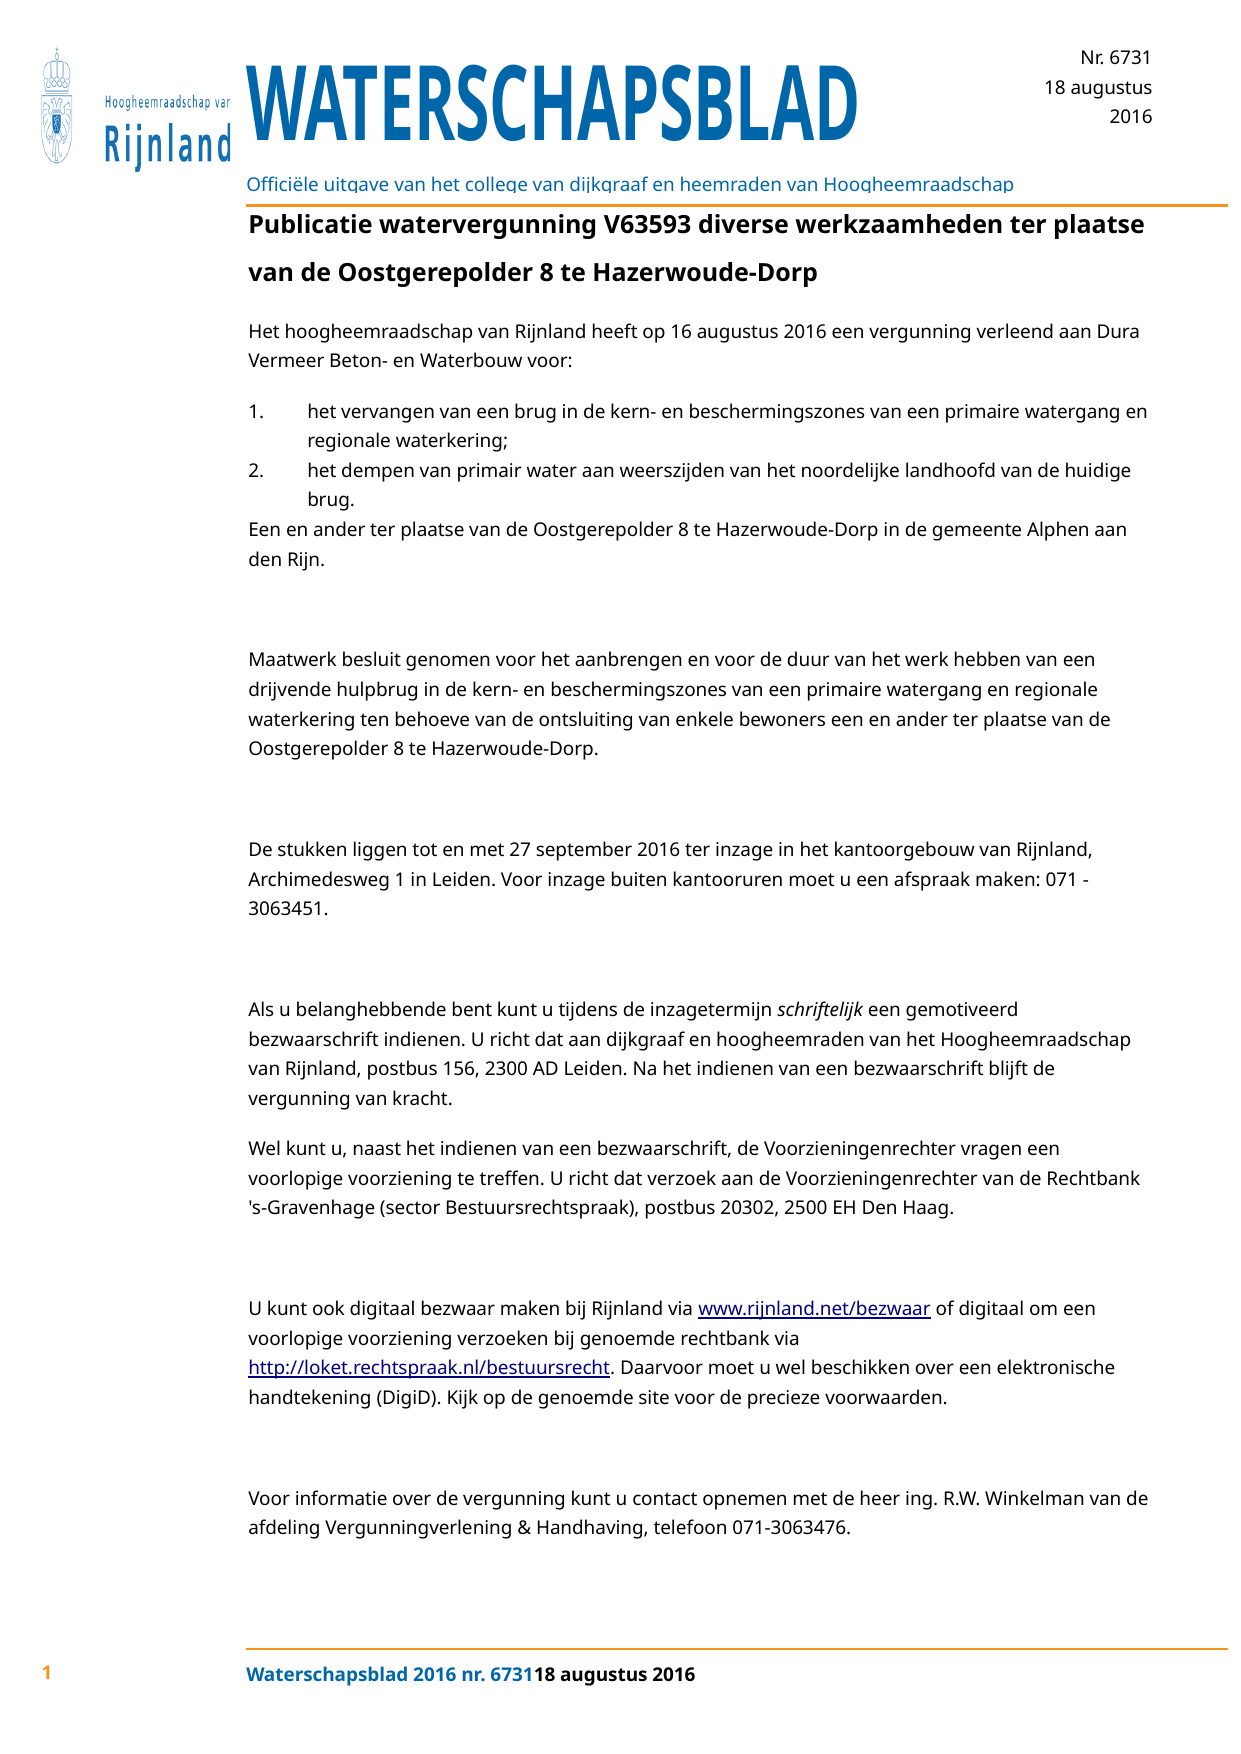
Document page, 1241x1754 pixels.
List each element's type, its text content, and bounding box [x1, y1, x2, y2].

picture [41, 47, 231, 172]
text U kunt ook digitaal bezwaar maken bij Rijnland via www.rijnland.net/bezwaar of digitaal om een voorlopige voorziening verzoeken bij genoemde rechtbank via http://loket.rechtspraak.nl/bestuursrecht. Daarvoor moet u wel beschikken over een elektronische handtekening (DigiD). Kijk op de genoemde site voor de precieze voorwaarden. [248, 1295, 1152, 1410]
text De stukken liggen tot en met 27 september 2016 ter inzage in het kantoorgebouw van Rijnland, Archimedesweg 1 in Leiden. Voor inzage buiten kantooruren moet u een afspraak maken: 071 - 3063451. [248, 836, 1152, 921]
list het vervangen van een brug in de kern- en beschermingszones van een primaire watergang en regionale waterkering; [248, 398, 1152, 453]
text Als u belanghebbende bent kunt u tijdens de inzagetermijn schriftelijk een gemotiveerd bezwaarschrift indienen. U richt dat aan dijkgraaf en hoogheemraden van het Hoogheemraadschap van Rijnland, postbus 156, 2300 AD Leiden. Na het indienen van een bezwaarschrift blijft de vergunning van kracht. [248, 996, 1152, 1111]
text Voor informatie over de vergunning kunt u contact opnemen met de heer ing. R.W. Winkelman van de afdeling Vergunningverlening & Handhaving, telefoon 071-3063476. [248, 1485, 1152, 1540]
text Maatwerk besluit genomen voor het aanbrengen en voor de duur van het werk hebben van een drijvende hulpbrug in de kern- en beschermingszones van een primaire watergang en regionale waterkering ten behoeve van de ontsluiting van enkele bewoners een en ander ter plaatse van de Oostgerepolder 8 te Hazerwoude-Dorp. [248, 647, 1152, 761]
text Publicatie watervergunning V63593 diverse werkzaamheden ter plaatse van de Oostgerepolder 8 te Hazerwoude-Dorp [248, 207, 1152, 288]
text Een en ander ter plaatse van de Oostgerepolder 8 te Hazerwoude-Dorp in de gemeente Alphen aan den Rijn. [248, 516, 1152, 572]
text Het hoogheemraadschap van Rijnland heeft op 16 augustus 2016 een vergunning verleend aan Dura Vermeer Beton- en Waterbouw voor: [248, 318, 1152, 373]
list het dempen van primair water aan weerszijden van het noordelijke landhoofd van de huidige brug. [248, 457, 1152, 512]
text Wel kunt u, naast het indienen van een bezwaarschrift, de Voorzieningenrechter vragen een voorlopige voorziening te treffen. U richt dat verzoek aan de Voorzieningenrechter van de Rechtbank 's-Gravenhage (sector Bestuursrechtspraak), postbus 20302, 2500 EH Den Haag. [248, 1135, 1152, 1220]
